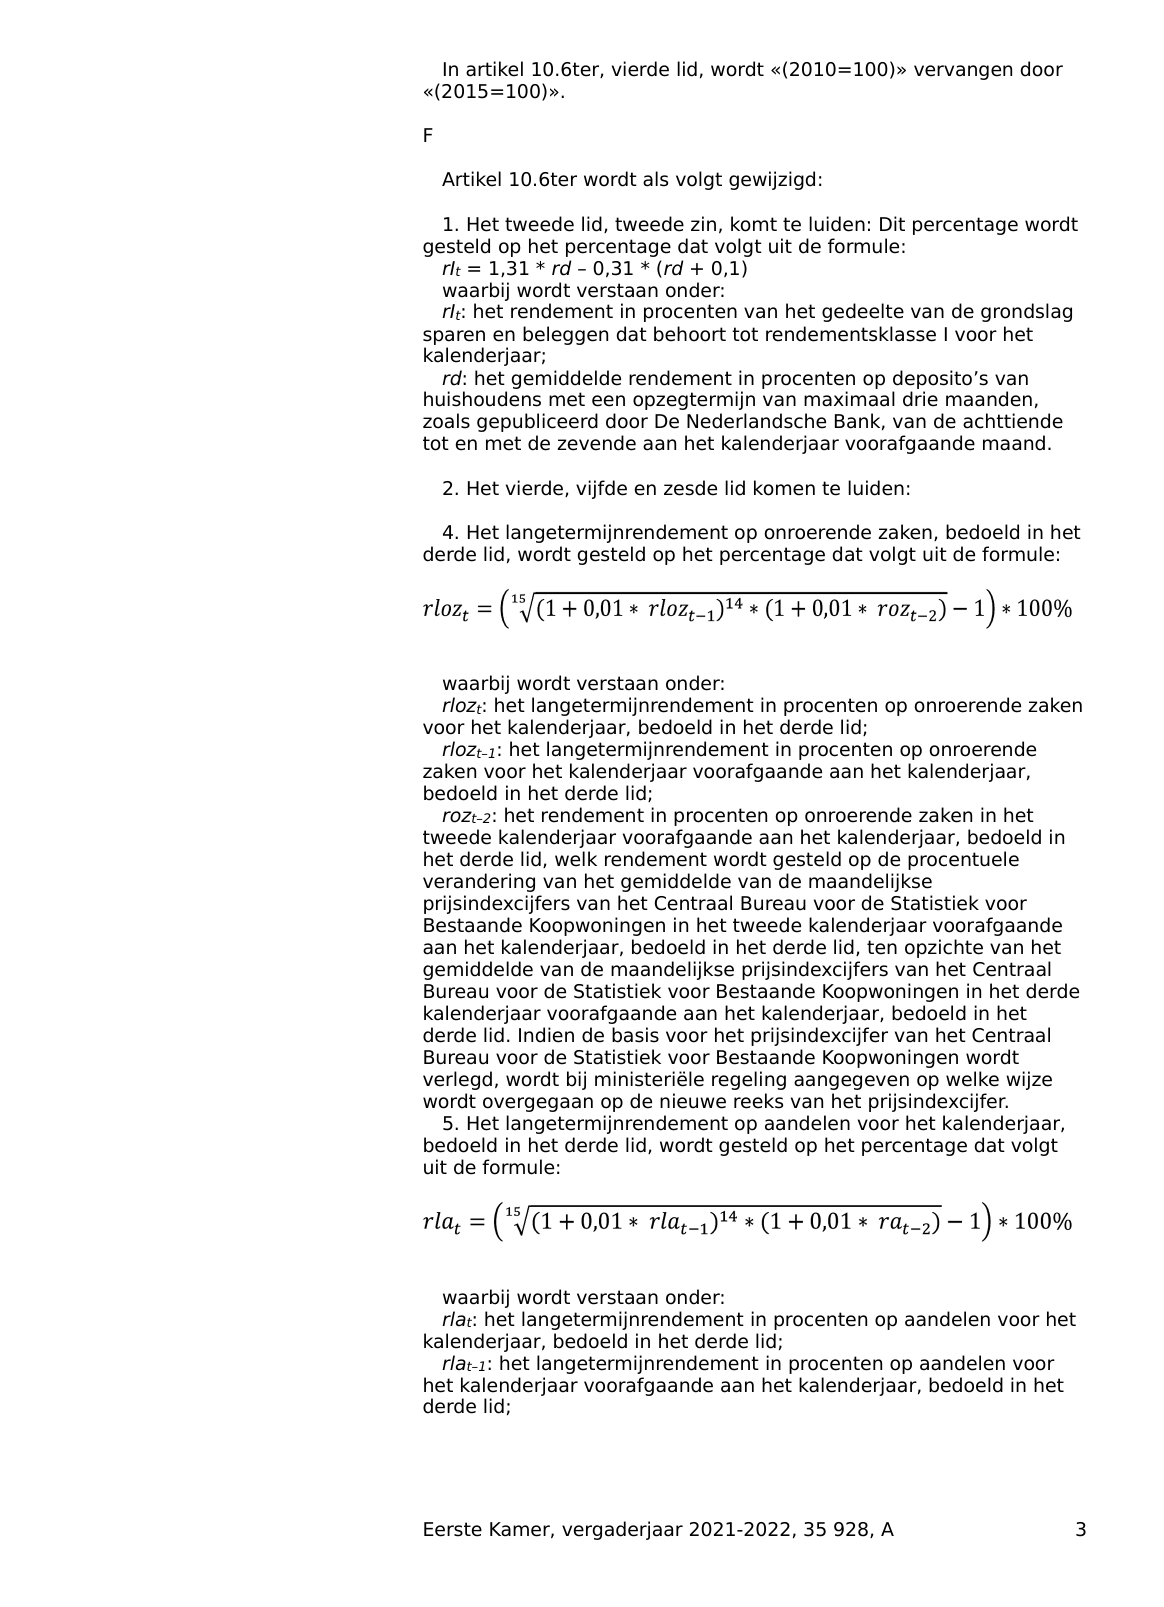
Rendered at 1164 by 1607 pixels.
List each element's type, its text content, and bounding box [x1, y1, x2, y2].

text waarbij wordt verstaan onder: [422, 673, 1087, 695]
text rozt–2: het rendement in procenten op onroerende zaken in het tweede kalenderjaar voorafgaande aan het kalenderjaar, bedoeld in het derde lid, welk rendement wordt gesteld op de procentuele verandering van het gemiddelde van de maandelijkse prijsindexcijfers van het Centraal Bureau voor de Statistiek voor Bestaande Koopwoningen in het tweede kalenderjaar voorafgaande aan het kalenderjaar, bedoeld in het derde lid, ten opzichte van het gemiddelde van de maandelijkse prijsindexcijfers van het Centraal Bureau voor de Statistiek voor Bestaande Koopwoningen in het derde kalenderjaar voorafgaande aan het kalenderjaar, bedoeld in het derde lid. Indien de basis voor het prijsindexcijfer van het Centraal Bureau voor de Statistiek voor Bestaande Koopwoningen wordt verlegd, wordt bij ministeriële regeling aangegeven op welke wijze wordt overgegaan op de nieuwe reeks van het prijsindexcijfer. [422, 805, 1087, 1113]
picture [422, 1201, 1072, 1243]
text rd: het gemiddelde rendement in procenten op deposito’s van huishoudens met een opzegtermijn van maximaal drie maanden, zoals gepubliceerd door De Nederlandsche Bank, van de achttiende tot en met de zevende aan het kalenderjaar voorafgaande maand. [422, 367, 1087, 455]
picture [422, 587, 1072, 630]
text rlozt–1: het langetermijnrendement in procenten op onroerende zaken voor het kalenderjaar voorafgaande aan het kalenderjaar, bedoeld in het derde lid; [422, 739, 1087, 805]
text 2. Het vierde, vijfde en zesde lid komen te luiden: [422, 477, 1087, 499]
text waarbij wordt verstaan onder: [422, 279, 1087, 301]
text Artikel 10.6ter wordt als volgt gewijzigd: [422, 169, 1087, 191]
text 4. Het langetermijnrendement op onroerende zaken, bedoeld in het derde lid, wordt gesteld op het percentage dat volgt uit de formule: [422, 522, 1087, 566]
text rlozt: het langetermijnrendement in procenten op onroerende zaken voor het kalenderjaar, bedoeld in het derde lid; [422, 695, 1087, 739]
text 1. Het tweede lid, tweede zin, komt te luiden: Dit percentage wordt gesteld op het percentage dat volgt uit de formule: [422, 213, 1087, 257]
text waarbij wordt verstaan onder: [422, 1287, 1087, 1308]
text rlat: het langetermijnrendement in procenten op aandelen voor het kalenderjaar, bedoeld in het derde lid; [422, 1308, 1087, 1352]
text rIt: het rendement in procenten van het gedeelte van de grondslag sparen en beleggen dat behoort tot rendementsklasse I voor het kalenderjaar; [422, 301, 1087, 367]
text 5. Het langetermijnrendement op aandelen voor het kalenderjaar, bedoeld in het derde lid, wordt gesteld op het percentage dat volgt uit de formule: [422, 1113, 1087, 1179]
text F [422, 125, 1087, 147]
text In artikel 10.6ter, vierde lid, wordt «(2010=100)» vervangen door «(2015=100)». [422, 59, 1087, 103]
text rlat–1: het langetermijnrendement in procenten op aandelen voor het kalenderjaar voorafgaande aan het kalenderjaar, bedoeld in het derde lid; [422, 1352, 1087, 1418]
text rIt = 1,31 * rd – 0,31 * (rd + 0,1) [422, 257, 1087, 279]
